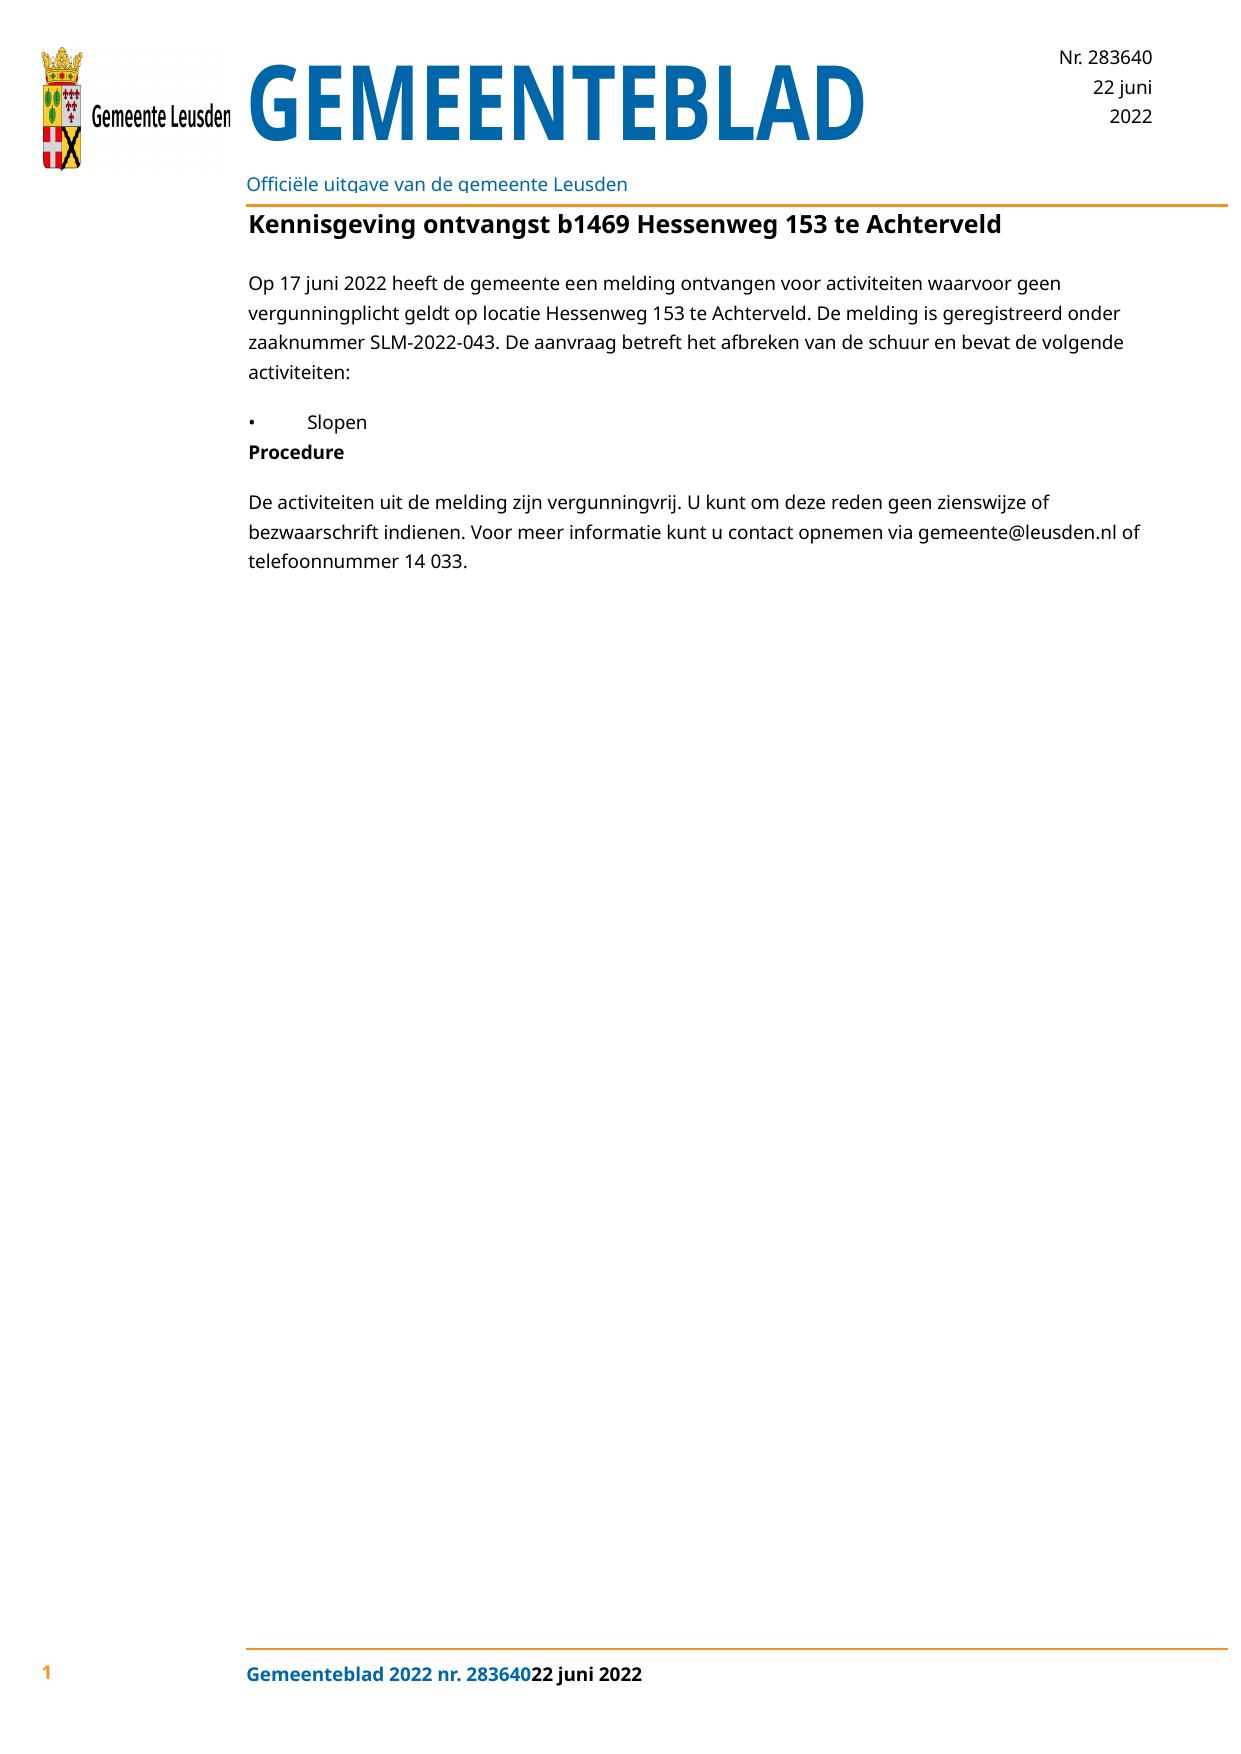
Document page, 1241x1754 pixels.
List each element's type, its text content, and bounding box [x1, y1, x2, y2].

list Slopen [248, 409, 1152, 435]
picture [41, 47, 231, 172]
text Procedure [248, 439, 1152, 465]
text Kennisgeving ontvangst b1469 Hessenweg 153 te Achterveld [248, 207, 1152, 241]
text Op 17 juni 2022 heeft de gemeente een melding ontvangen voor activiteiten waarvoor geen vergunningplicht geldt op locatie Hessenweg 153 te Achterveld. De melding is geregistreerd onder zaaknummer SLM-2022-043. De aanvraag betreft het afbreken van de schuur en bevat de volgende activiteiten: [248, 270, 1152, 385]
text De activiteiten uit de melding zijn vergunningvrij. U kunt om deze reden geen zienswijze of bezwaarschrift indienen. Voor meer informatie kunt u contact opnemen via gemeente@leusden.nl of telefoonnummer 14 033. [248, 489, 1152, 574]
